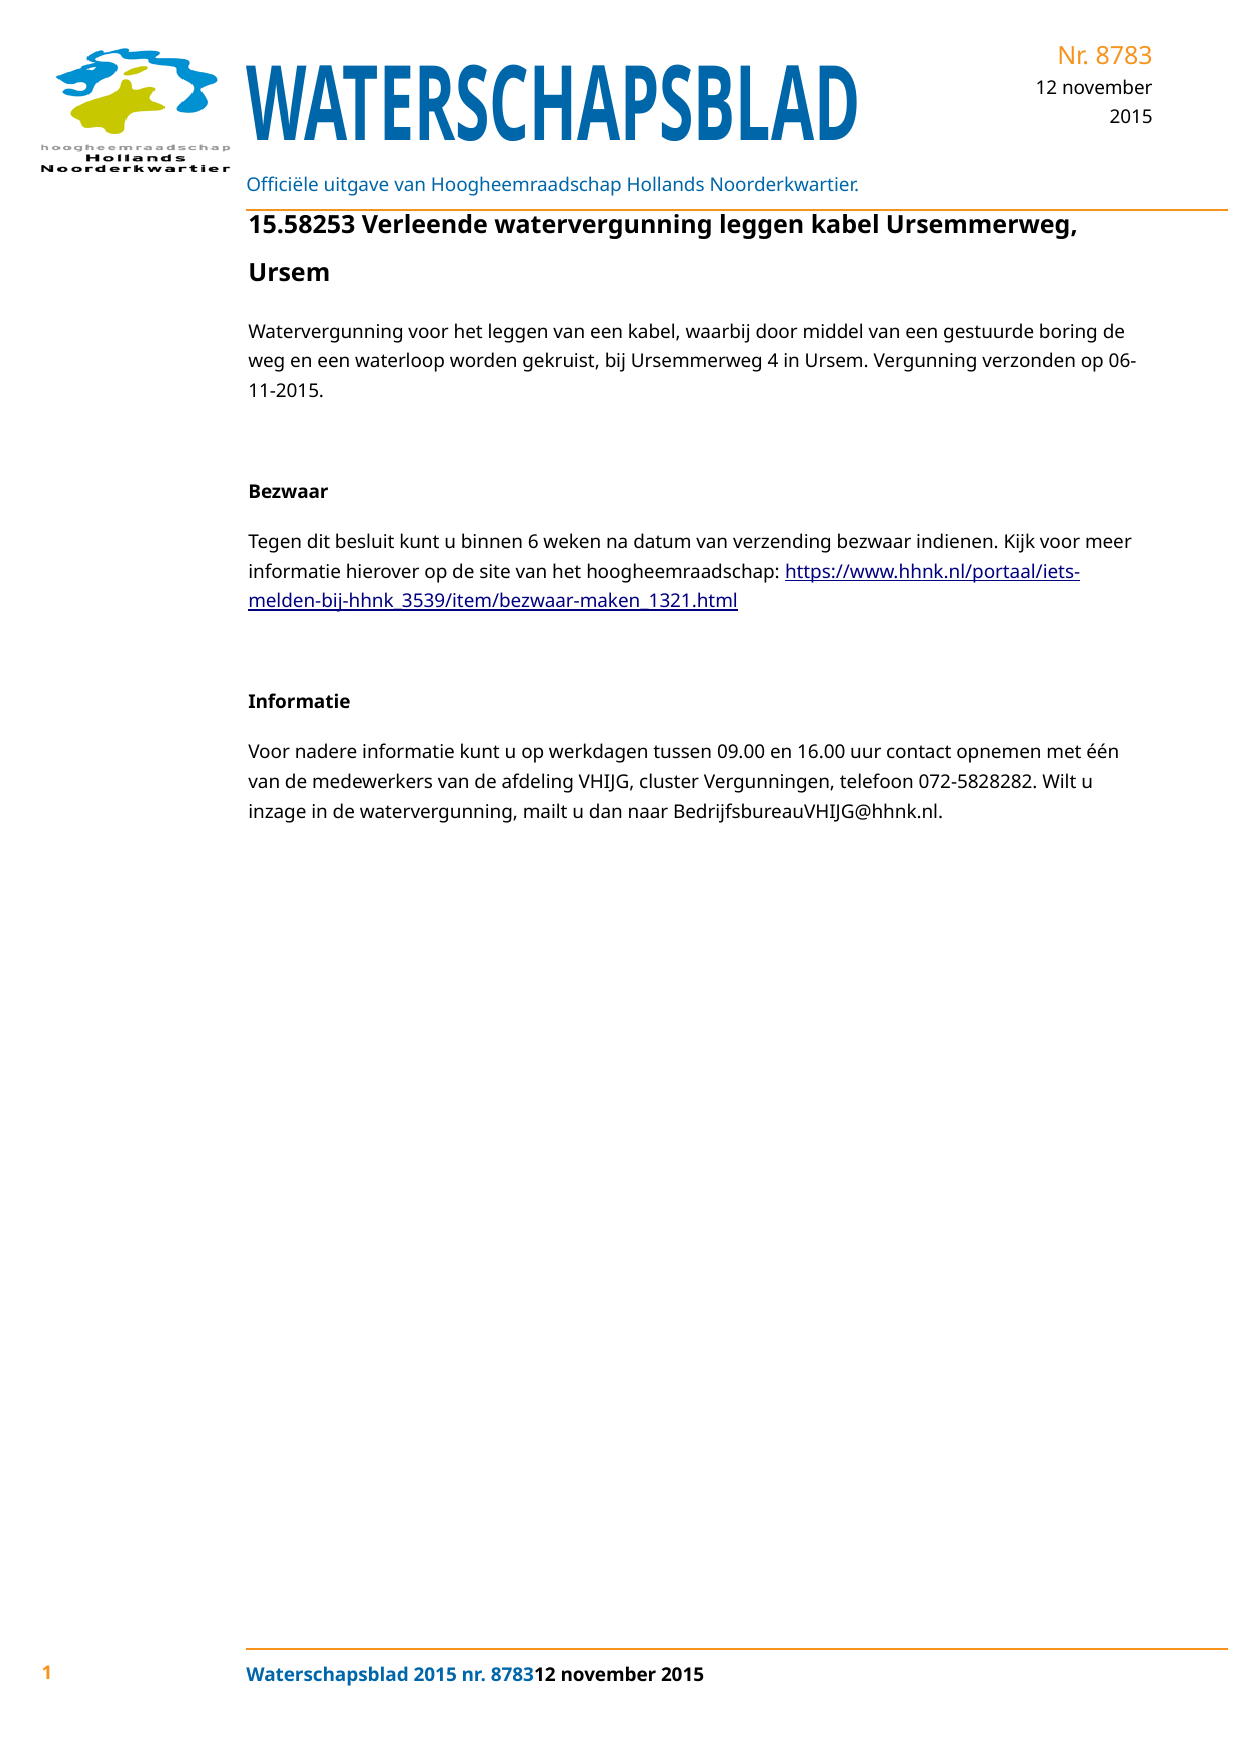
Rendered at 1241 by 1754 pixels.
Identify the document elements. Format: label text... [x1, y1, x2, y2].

text Informatie [248, 688, 1152, 714]
text Voor nadere informatie kunt u op werkdagen tussen 09.00 en 16.00 uur contact opnemen met één van de medewerkers van de afdeling VHIJG, cluster Vergunningen, telefoon 072-5828282. Wilt u inzage in de watervergunning, mailt u dan naar BedrijfsbureauVHIJG@hhnk.nl. [248, 739, 1152, 824]
text Tegen dit besluit kunt u binnen 6 weken na datum van verzending bezwaar indienen. Kijk voor meer informatie hierover op de site van het hoogheemraadschap: https://www.hhnk.nl/portaal/iets-melden-bij-hhnk_3539/item/bezwaar-maken_1321.html [248, 528, 1152, 613]
text Bezwaar [248, 478, 1152, 504]
picture [41, 47, 231, 172]
text 15.58253 Verleende watervergunning leggen kabel Ursemmerweg, Ursem [248, 211, 1152, 288]
text Watervergunning voor het leggen van een kabel, waarbij door middel van een gestuurde boring de weg en een waterloop worden gekruist, bij Ursemmerweg 4 in Ursem. Vergunning verzonden op 06-11-2015. [248, 318, 1152, 403]
